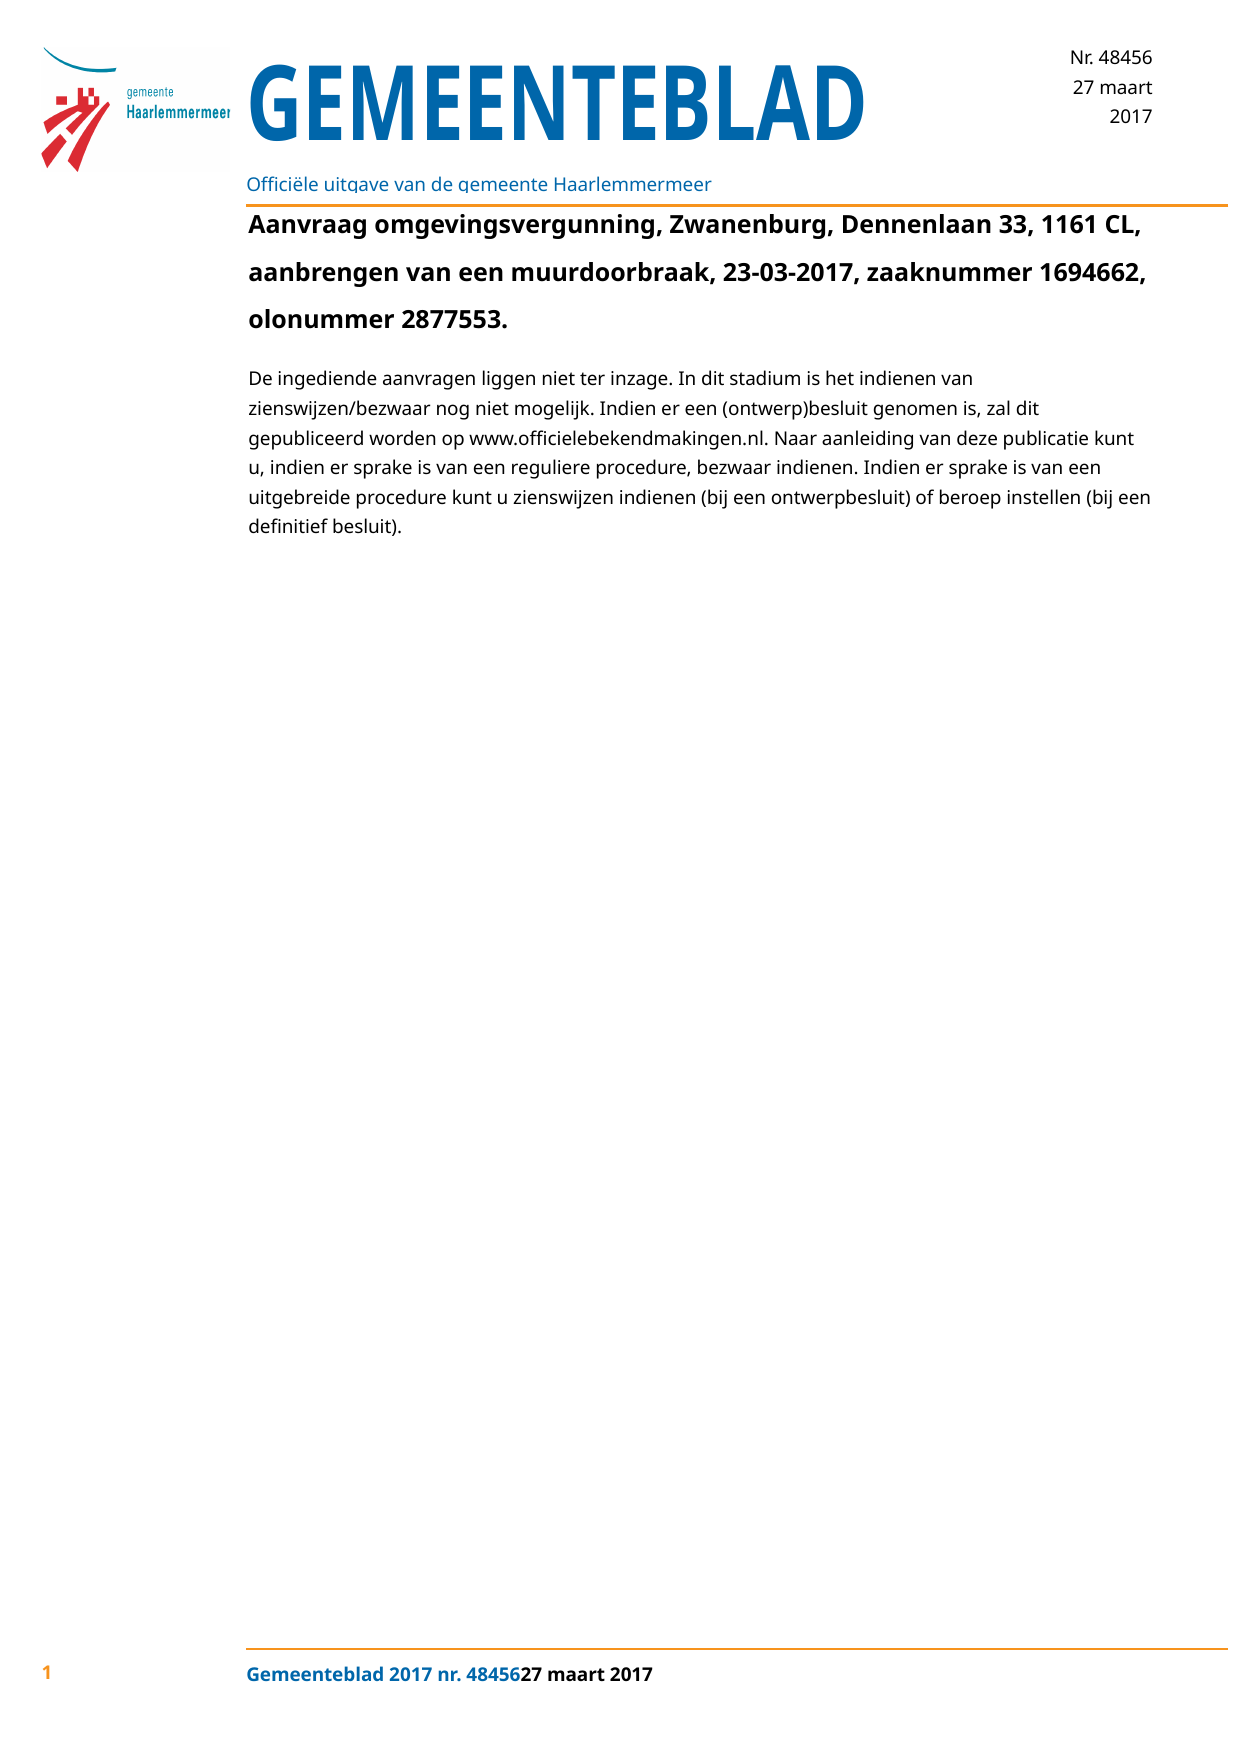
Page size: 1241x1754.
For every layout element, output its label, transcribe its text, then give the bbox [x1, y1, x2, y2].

text Aanvraag omgevingsvergunning, Zwanenburg, Dennenlaan 33, 1161 CL, aanbrengen van een muurdoorbraak, 23-03-2017, zaaknummer 1694662, olonummer 2877553. [248, 207, 1152, 336]
text De ingediende aanvragen liggen niet ter inzage. In dit stadium is het indienen van zienswijzen/bezwaar nog niet mogelijk. Indien er een (ontwerp)besluit genomen is, zal dit gepubliceerd worden op www.officielebekendmakingen.nl. Naar aanleiding van deze publicatie kunt u, indien er sprake is van een reguliere procedure, bezwaar indienen. Indien er sprake is van een uitgebreide procedure kunt u zienswijzen indienen (bij een ontwerpbesluit) of beroep instellen (bij een definitief besluit). [248, 366, 1152, 539]
picture [41, 47, 231, 172]
